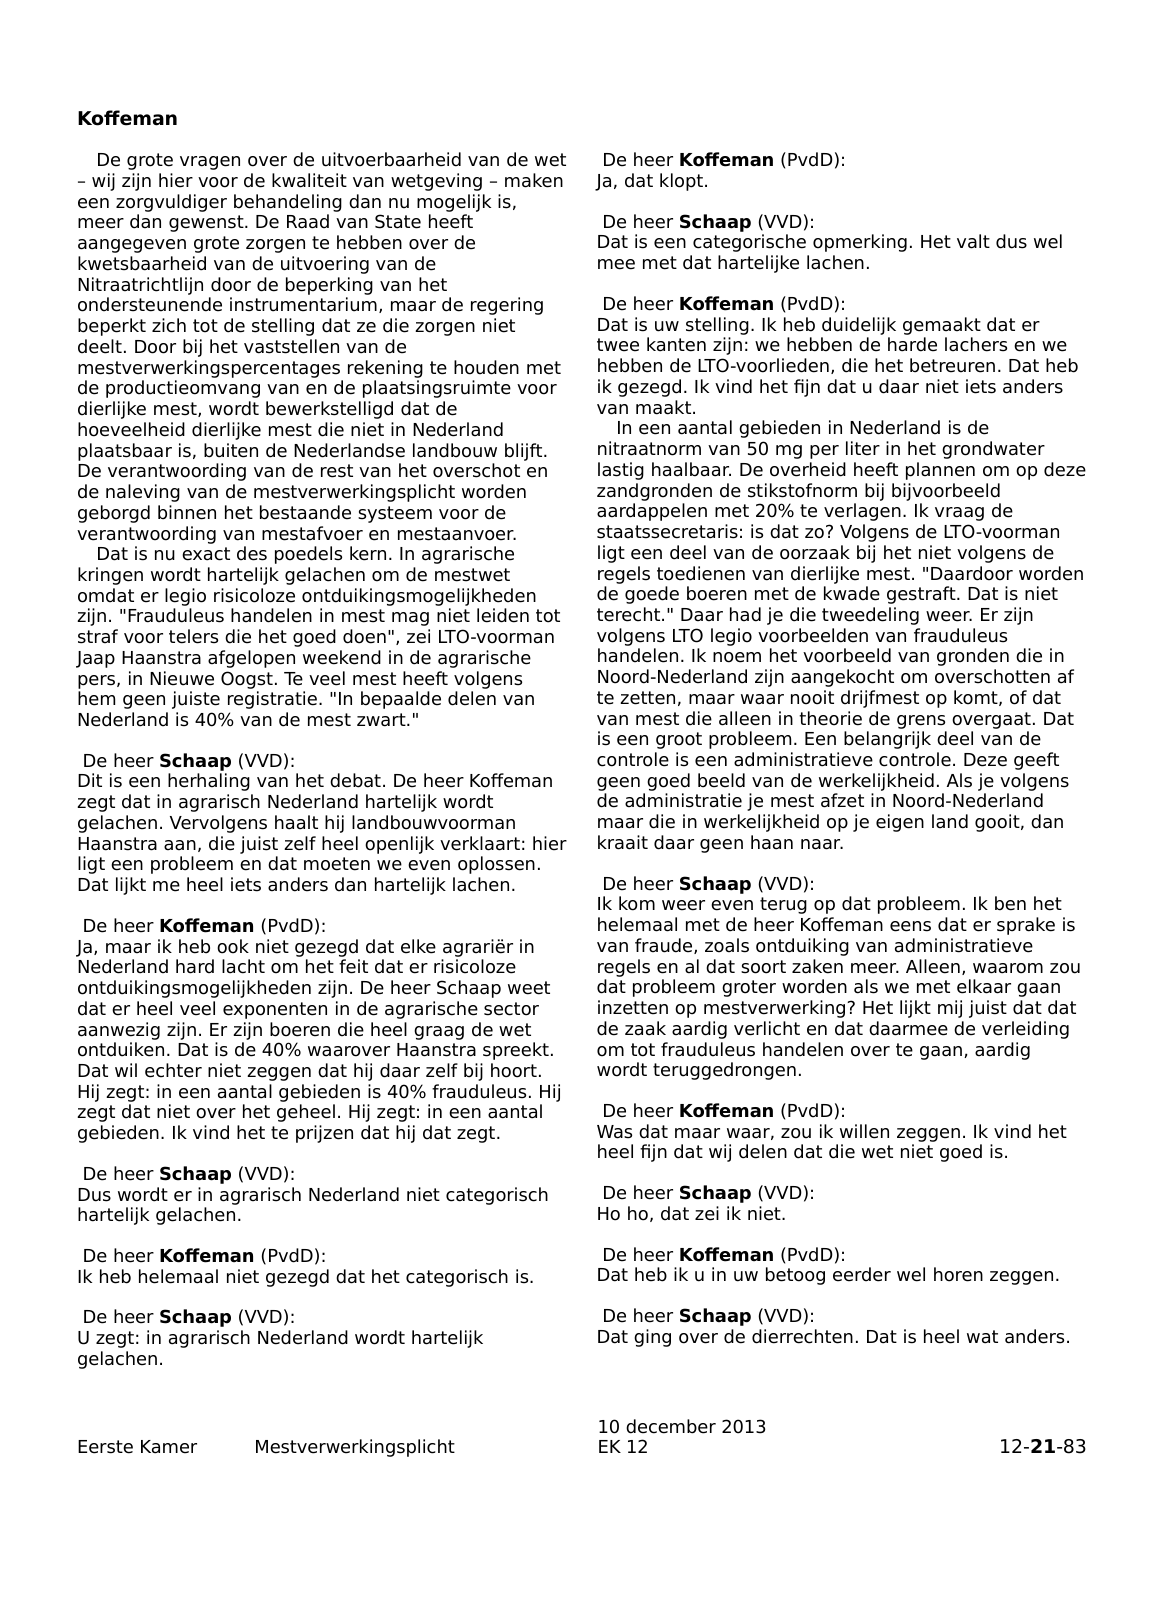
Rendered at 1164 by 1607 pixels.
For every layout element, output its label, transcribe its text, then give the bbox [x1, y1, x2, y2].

text De heer Koffeman (PvdD): [77, 916, 567, 936]
text De grote vragen over de uitvoerbaarheid van de wet – wij zijn hier voor de kwaliteit van wetgeving – maken een zorgvuldiger behandeling dan nu mogelijk is, meer dan gewenst. De Raad van State heeft aangegeven grote zorgen te hebben over de kwetsbaarheid van de uitvoering van de Nitraatrichtlijn door de beperking van het ondersteunende instrumentarium, maar de regering beperkt zich tot de stelling dat ze die zorgen niet deelt. Door bij het vaststellen van de mestverwerkingspercentages rekening te houden met de productieomvang van en de plaatsingsruimte voor dierlijke mest, wordt bewerkstelligd dat de hoeveelheid dierlijke mest die niet in Nederland plaatsbaar is, buiten de Nederlandse landbouw blijft. De verantwoording van de rest van het overschot en de naleving van de mestverwerkingsplicht worden geborgd binnen het bestaande systeem voor de verantwoording van mestafvoer en mestaanvoer. [77, 150, 567, 544]
text De heer Schaap (VVD): [596, 1306, 1087, 1327]
text Dat is nu exact des poedels kern. In agrarische kringen wordt hartelijk gelachen om de mestwet omdat er legio risicoloze ontduikingsmogelijkheden zijn. "Frauduleus handelen in mest mag niet leiden tot straf voor telers die het goed doen", zei LTO-voorman Jaap Haanstra afgelopen weekend in de agrarische pers, in Nieuwe Oogst. Te veel mest heeft volgens hem geen juiste registratie. "In bepaalde delen van Nederland is 40% van de mest zwart." [77, 544, 567, 731]
text De heer Koffeman (PvdD): [596, 294, 1087, 314]
text De heer Koffeman (PvdD): [596, 1244, 1087, 1265]
text De heer Schaap (VVD): [596, 212, 1087, 232]
text De heer Schaap (VVD): [77, 1164, 567, 1184]
text Dat is een categorische opmerking. Het valt dus wel mee met dat hartelijke lachen. [596, 232, 1087, 274]
text Dus wordt er in agrarisch Nederland niet categorisch hartelijk gelachen. [77, 1184, 567, 1226]
text De heer Koffeman (PvdD): [596, 1101, 1087, 1122]
text U zegt: in agrarisch Nederland wordt hartelijk gelachen. [77, 1328, 567, 1369]
text Dat ging over de dierrechten. Dat is heel wat anders. [596, 1327, 1087, 1347]
text Dat heb ik u in uw betoog eerder wel horen zeggen. [596, 1265, 1087, 1286]
text De heer Schaap (VVD): [596, 1183, 1087, 1204]
text De heer Schaap (VVD): [77, 1307, 567, 1328]
text In een aantal gebieden in Nederland is de nitraatnorm van 50 mg per liter in het grondwater lastig haalbaar. De overheid heeft plannen om op deze zandgronden de stikstofnorm bij bijvoorbeeld aardappelen met 20% te verlagen. Ik vraag de staatssecretaris: is dat zo? Volgens de LTO-voorman ligt een deel van de oorzaak bij het niet volgens de regels toedienen van dierlijke mest. "Daardoor worden de goede boeren met de kwade gestraft. Dat is niet terecht." Daar had je die tweedeling weer. Er zijn volgens LTO legio voorbeelden van frauduleus handelen. Ik noem het voorbeeld van gronden die in Noord-Nederland zijn aangekocht om overschotten af te zetten, maar waar nooit drijfmest op komt, of dat van mest die alleen in theorie de grens overgaat. Dat is een groot probleem. Een belangrijk deel van de controle is een administratieve controle. Deze geeft geen goed beeld van de werkelijkheid. Als je volgens de administratie je mest afzet in Noord-Nederland maar die in werkelijkheid op je eigen land gooit, dan kraait daar geen haan naar. [596, 418, 1087, 853]
text Ja, dat klopt. [596, 171, 1087, 192]
text De heer Koffeman (PvdD): [596, 150, 1087, 171]
text Ik kom weer even terug op dat probleem. Ik ben het helemaal met de heer Koffeman eens dat er sprake is van fraude, zoals ontduiking van administratieve regels en al dat soort zaken meer. Alleen, waarom zou dat probleem groter worden als we met elkaar gaan inzetten op mestverwerking? Het lijkt mij juist dat dat de zaak aardig verlicht en dat daarmee de verleiding om tot frauduleus handelen over te gaan, aardig wordt teruggedrongen. [596, 894, 1087, 1081]
text De heer Schaap (VVD): [596, 873, 1087, 894]
text Dit is een herhaling van het debat. De heer Koffeman zegt dat in agrarisch Nederland hartelijk wordt gelachen. Vervolgens haalt hij landbouwvoorman Haanstra aan, die juist zelf heel openlijk verklaart: hier ligt een probleem en dat moeten we even oplossen. Dat lijkt me heel iets anders dan hartelijk lachen. [77, 771, 567, 896]
text Ik heb helemaal niet gezegd dat het categorisch is. [77, 1267, 567, 1287]
text Dat is uw stelling. Ik heb duidelijk gemaakt dat er twee kanten zijn: we hebben de harde lachers en we hebben de LTO-voorlieden, die het betreuren. Dat heb ik gezegd. Ik vind het fijn dat u daar niet iets anders van maakt. [596, 314, 1087, 418]
text De heer Koffeman (PvdD): [77, 1246, 567, 1267]
text Ho ho, dat zei ik niet. [596, 1204, 1087, 1224]
text De heer Schaap (VVD): [77, 751, 567, 771]
text Ja, maar ik heb ook niet gezegd dat elke agrariër in Nederland hard lacht om het feit dat er risicoloze ontduikingsmogelijkheden zijn. De heer Schaap weet dat er heel veel exponenten in de agrarische sector aanwezig zijn. Er zijn boeren die heel graag de wet ontduiken. Dat is de 40% waarover Haanstra spreekt. Dat wil echter niet zeggen dat hij daar zelf bij hoort. Hij zegt: in een aantal gebieden is 40% frauduleus. Hij zegt dat niet over het geheel. Hij zegt: in een aantal gebieden. Ik vind het te prijzen dat hij dat zegt. [77, 936, 567, 1144]
text Was dat maar waar, zou ik willen zeggen. Ik vind het heel fijn dat wij delen dat die wet niet goed is. [596, 1122, 1087, 1163]
